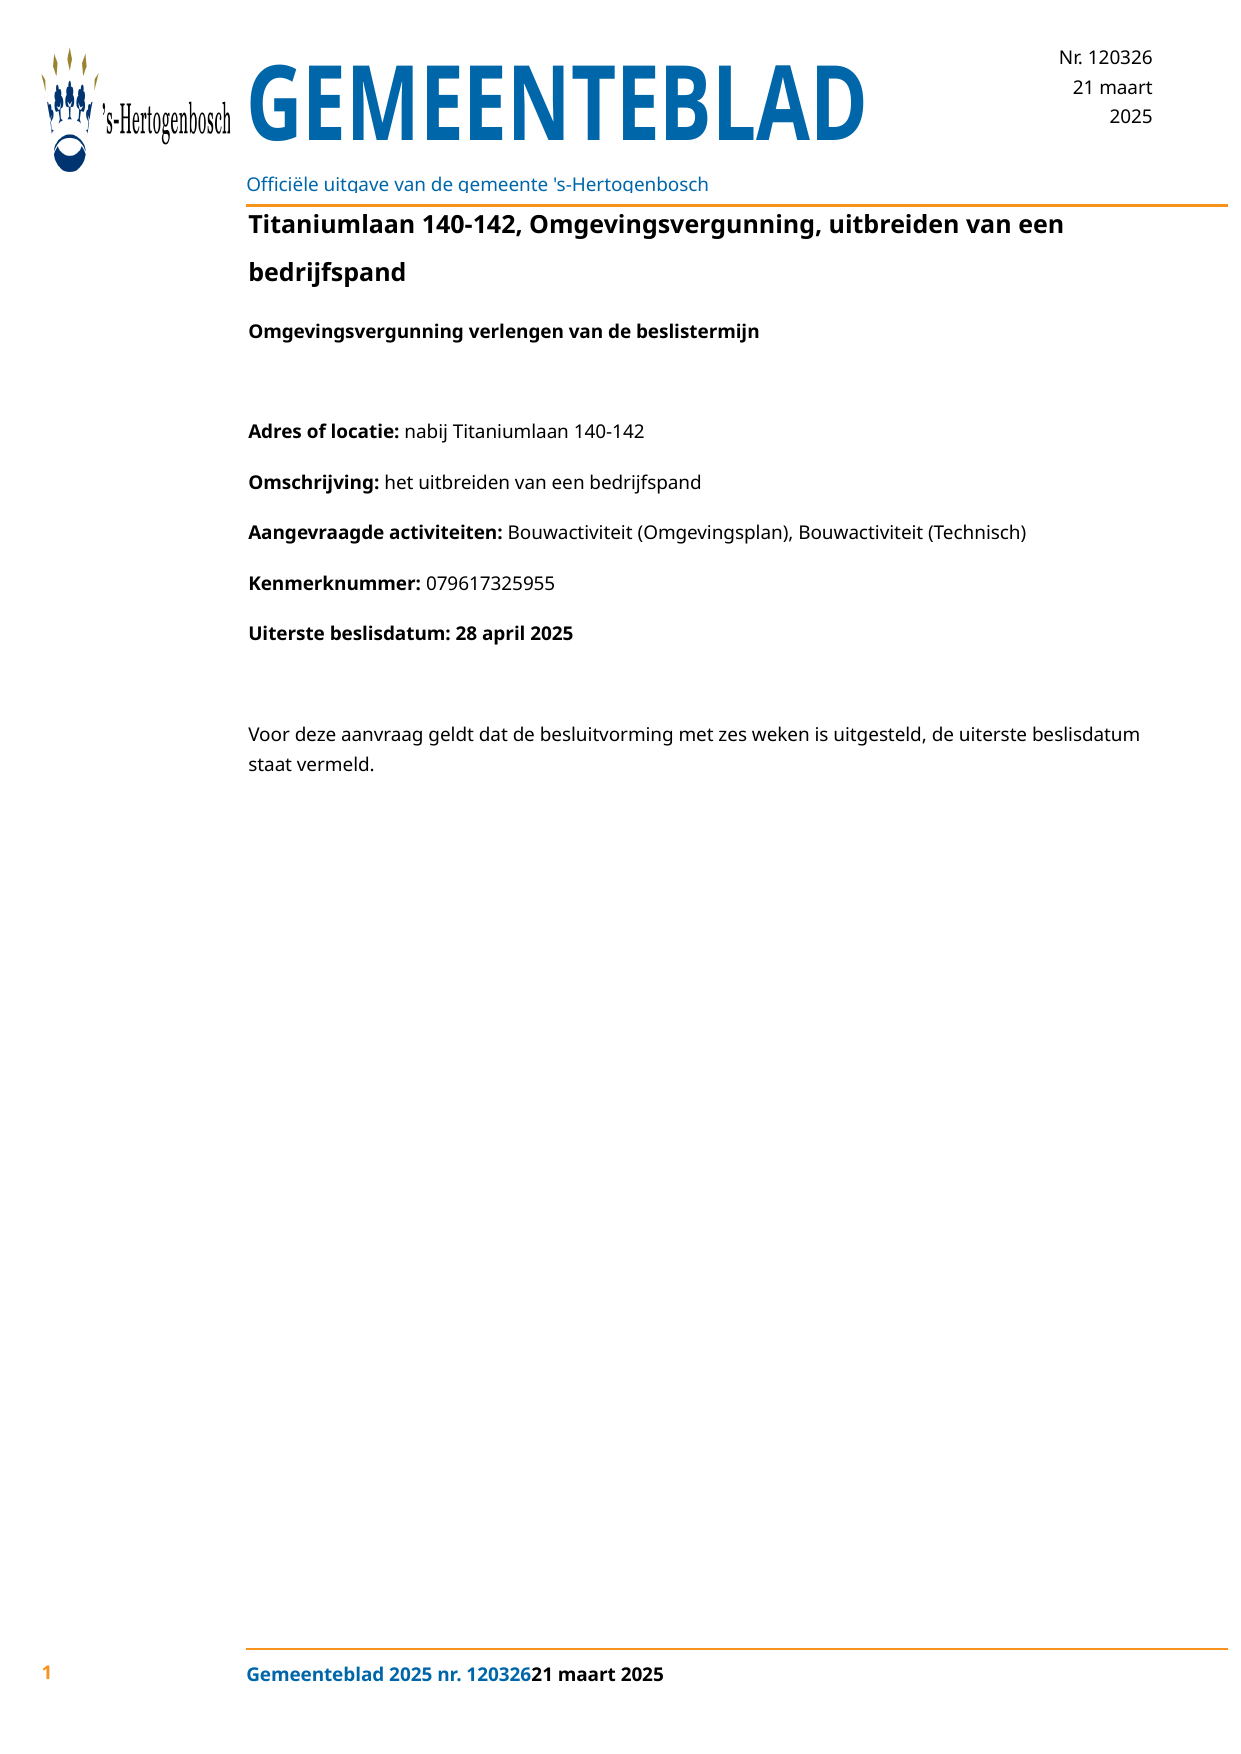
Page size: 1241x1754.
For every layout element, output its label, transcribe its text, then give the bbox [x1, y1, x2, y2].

text Adres of locatie: nabij Titaniumlaan 140-142 [248, 419, 1152, 444]
picture [41, 47, 231, 172]
text Omschrijving: het uitbreiden van een bedrijfspand [248, 469, 1152, 495]
text Aangevraagde activiteiten: Bouwactiviteit (Omgevingsplan), Bouwactiviteit (Technisch) [248, 519, 1152, 545]
text Uiterste beslisdatum: 28 april 2025 [248, 620, 1152, 646]
text Titaniumlaan 140-142, Omgevingsvergunning, uitbreiden van een bedrijfspand [248, 207, 1152, 288]
text Voor deze aanvraag geldt dat de besluitvorming met zes weken is uitgesteld, de uiterste beslisdatum staat vermeld. [248, 721, 1152, 777]
text Kenmerknummer: 079617325955 [248, 570, 1152, 596]
text Omgevingsvergunning verlengen van de beslistermijn [248, 318, 1152, 344]
